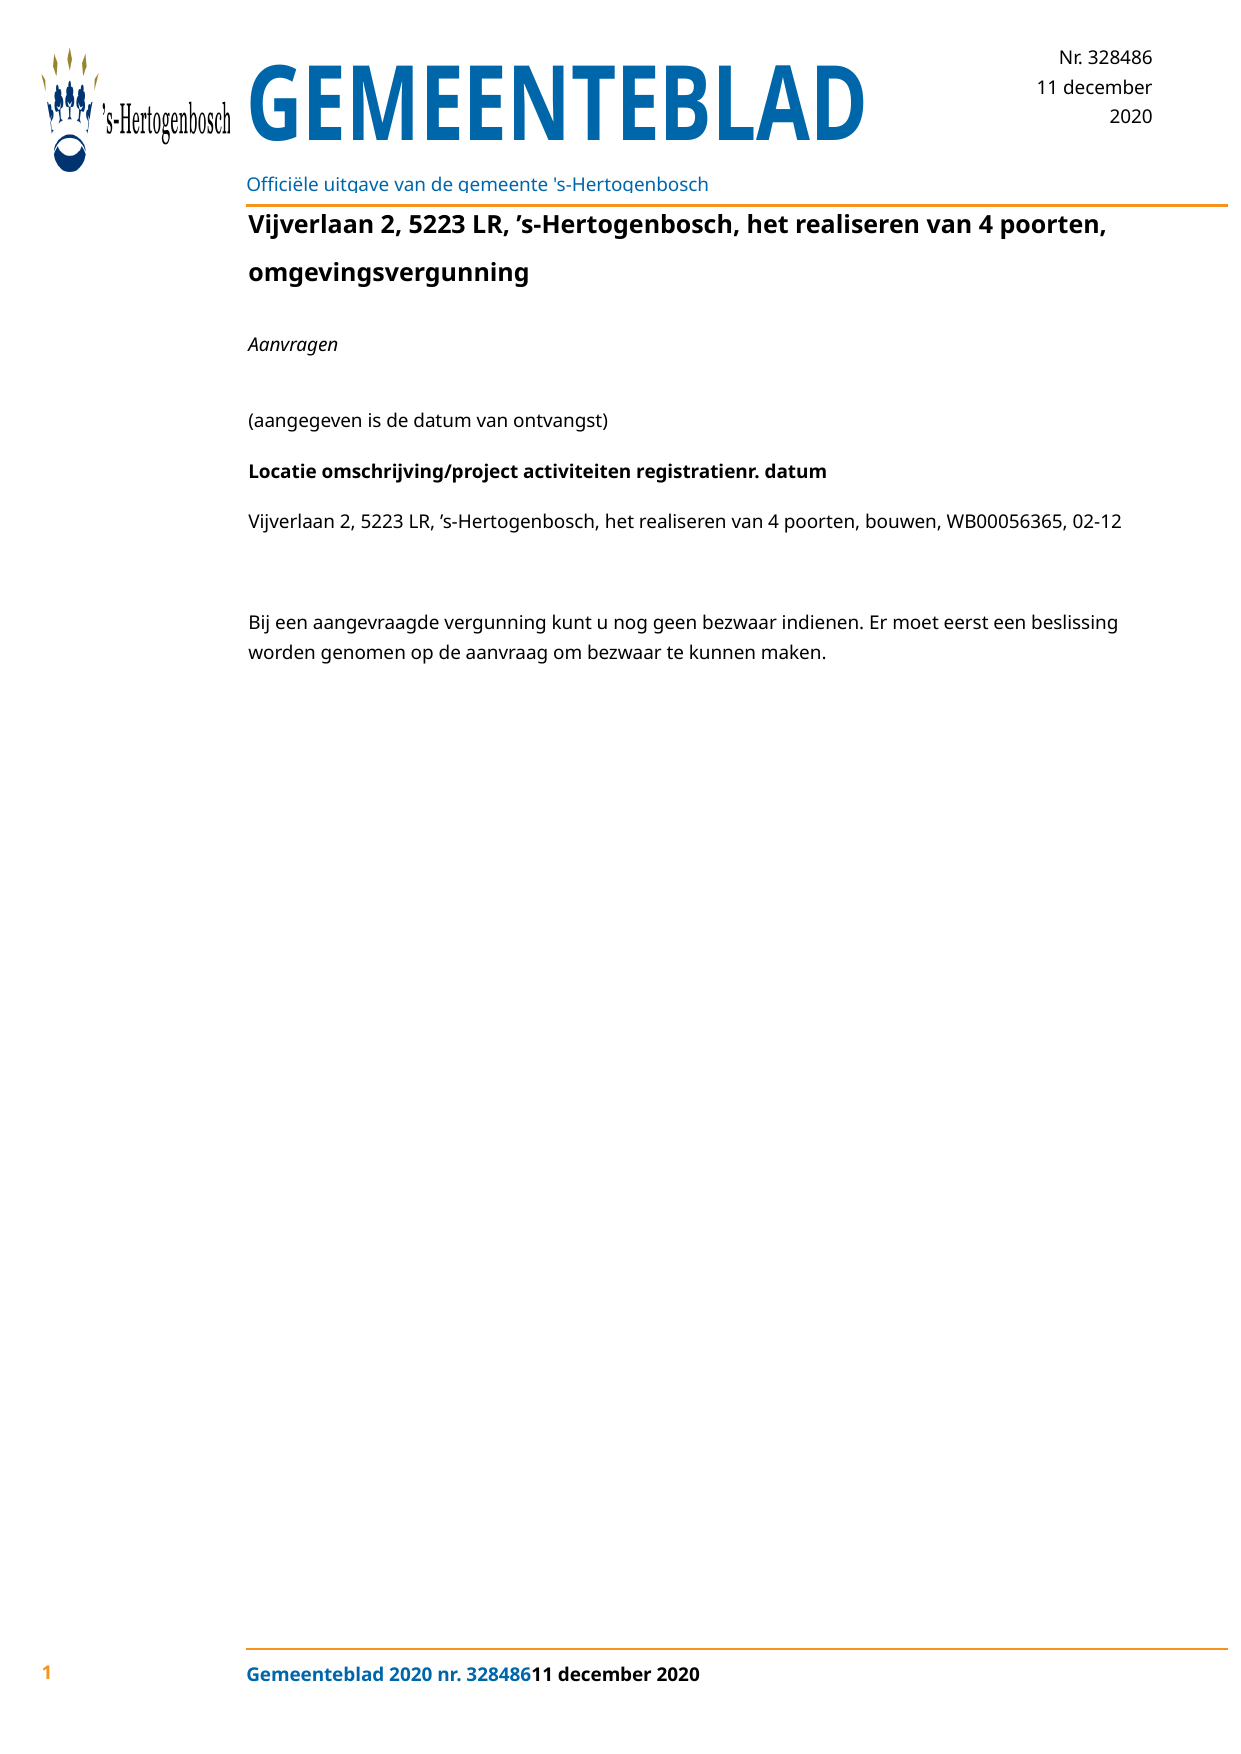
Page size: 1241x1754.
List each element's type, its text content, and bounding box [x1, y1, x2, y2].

text (aangegeven is de datum van ontvangst) [248, 408, 1152, 433]
text Locatie omschrijving/project activiteiten registratienr. datum [248, 458, 1152, 484]
text Aanvragen [248, 331, 1152, 357]
text Bij een aangevraagde vergunning kunt u nog geen bezwaar indienen. Er moet eerst een beslissing worden genomen op de aanvraag om bezwaar te kunnen maken. [248, 609, 1152, 664]
text Vijverlaan 2, 5223 LR, ’s-Hertogenbosch, het realiseren van 4 poorten, bouwen, WB00056365, 02-12 [248, 508, 1152, 534]
text Vijverlaan 2, 5223 LR, ’s-Hertogenbosch, het realiseren van 4 poorten, omgevingsvergunning [248, 207, 1152, 288]
picture [41, 47, 231, 172]
